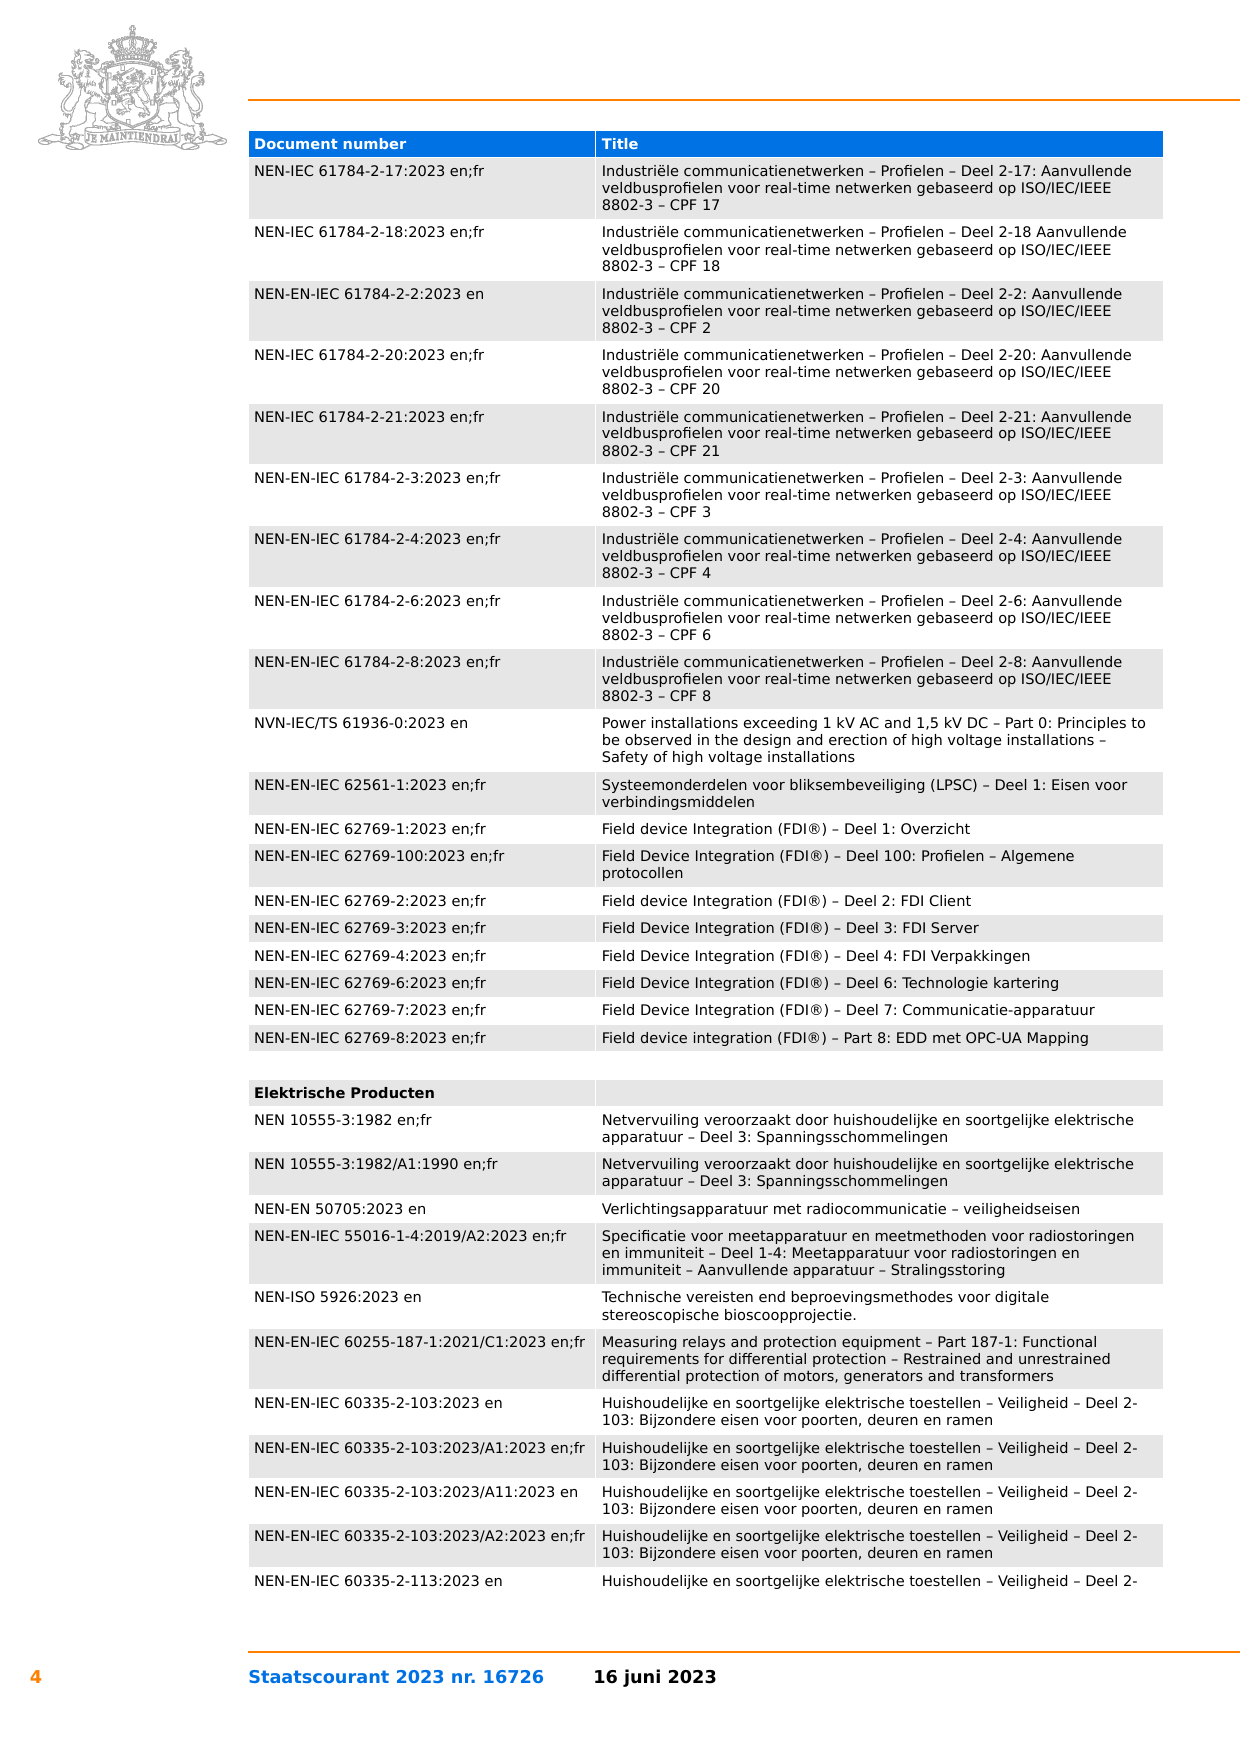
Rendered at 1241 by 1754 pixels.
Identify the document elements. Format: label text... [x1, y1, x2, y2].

table_cell Industriële communicatienetwerken – Profielen – Deel 2-2: Aanvullende veldbusprofielen voor real-time netwerken gebaseerd op ISO/IEC/IEEE 8802-3 – CPF 2 [596, 281, 1163, 341]
table_cell Huishoudelijke en soortgelijke elektrische toestellen – Veiligheid – Deel 2- [596, 1568, 1163, 1594]
table_cell Industriële communicatienetwerken – Profielen – Deel 2-18 Aanvullende veldbusprofielen voor real-time netwerken gebaseerd op ISO/IEC/IEEE 8802-3 – CPF 18 [596, 220, 1163, 280]
table_cell NEN 10555-3:1982 en;fr [249, 1107, 595, 1151]
table_cell NEN-EN-IEC 61784-2-2:2023 en [249, 281, 595, 341]
table_cell Industriële communicatienetwerken – Profielen – Deel 2-17: Aanvullende veldbusprofielen voor real-time netwerken gebaseerd op ISO/IEC/IEEE 8802-3 – CPF 17 [596, 158, 1163, 219]
table_cell NEN-IEC 61784-2-21:2023 en;fr [249, 404, 595, 464]
table_cell Power installations exceeding 1 kV AC and 1,5 kV DC – Part 0: Principles to be observed in the design and erection of high voltage installations – Safety of high voltage installations [596, 711, 1163, 771]
table_cell NEN-EN-IEC 62769-4:2023 en;fr [249, 943, 595, 969]
table_cell NEN-EN-IEC 62769-1:2023 en;fr [249, 816, 595, 843]
table_cell Huishoudelijke en soortgelijke elektrische toestellen – Veiligheid – Deel 2-103: Bijzondere eisen voor poorten, deuren en ramen [596, 1524, 1163, 1567]
table_cell Industriële communicatienetwerken – Profielen – Deel 2-8: Aanvullende veldbusprofielen voor real-time netwerken gebaseerd op ISO/IEC/IEEE 8802-3 – CPF 8 [596, 649, 1163, 709]
table_cell Measuring relays and protection equipment – Part 187-1: Functional requirements for differential protection – Restrained and unrestrained differential protection of motors, generators and transformers [596, 1329, 1163, 1389]
table_cell Industriële communicatienetwerken – Profielen – Deel 2-20: Aanvullende veldbusprofielen voor real-time netwerken gebaseerd op ISO/IEC/IEEE 8802-3 – CPF 20 [596, 343, 1163, 403]
table_cell NEN 10555-3:1982/A1:1990 en;fr [249, 1152, 595, 1195]
table_cell Verlichtingsapparatuur met radiocommunicatie – veiligheidseisen [596, 1196, 1163, 1222]
table_cell NEN-EN-IEC 61784-2-6:2023 en;fr [249, 588, 595, 648]
table_cell Specificatie voor meetapparatuur en meetmethoden voor radiostoringen en immuniteit – Deel 1-4: Meetapparatuur voor radiostoringen en immuniteit – Aanvullende apparatuur – Stralingsstoring [596, 1223, 1163, 1284]
table_cell NEN-EN-IEC 60335-2-103:2023/A1:2023 en;fr [249, 1435, 595, 1478]
table_cell Industriële communicatienetwerken – Profielen – Deel 2-4: Aanvullende veldbusprofielen voor real-time netwerken gebaseerd op ISO/IEC/IEEE 8802-3 – CPF 4 [596, 526, 1163, 587]
table_cell Netvervuiling veroorzaakt door huishoudelijke en soortgelijke elektrische apparatuur – Deel 3: Spanningsschommelingen [596, 1152, 1163, 1195]
table_cell NEN-EN-IEC 60335-2-103:2023/A11:2023 en [249, 1479, 595, 1522]
table_cell Field device Integration (FDI®) – Deel 2: FDI Client [596, 888, 1163, 914]
table_cell Field Device Integration (FDI®) – Deel 7: Communicatie-apparatuur [596, 998, 1163, 1024]
table_cell [596, 1053, 1163, 1079]
table_cell Huishoudelijke en soortgelijke elektrische toestellen – Veiligheid – Deel 2-103: Bijzondere eisen voor poorten, deuren en ramen [596, 1390, 1163, 1434]
table_cell Field Device Integration (FDI®) – Deel 100: Profielen – Algemene protocollen [596, 844, 1163, 887]
table_cell NEN-EN-IEC 62769-7:2023 en;fr [249, 998, 595, 1024]
table_cell NEN-EN-IEC 61784-2-8:2023 en;fr [249, 649, 595, 709]
table_cell Industriële communicatienetwerken – Profielen – Deel 2-3: Aanvullende veldbusprofielen voor real-time netwerken gebaseerd op ISO/IEC/IEEE 8802-3 – CPF 3 [596, 465, 1163, 525]
table_cell NEN-EN-IEC 60255-187-1:2021/C1:2023 en;fr [249, 1329, 595, 1389]
table_cell NEN-IEC 61784-2-20:2023 en;fr [249, 343, 595, 403]
table_cell Field device Integration (FDI®) – Deel 1: Overzicht [596, 816, 1163, 843]
table_cell NEN-EN-IEC 61784-2-4:2023 en;fr [249, 526, 595, 587]
table_cell Field Device Integration (FDI®) – Deel 4: FDI Verpakkingen [596, 943, 1163, 969]
table_cell Field Device Integration (FDI®) – Deel 6: Technologie kartering [596, 970, 1163, 997]
table_cell NEN-EN-IEC 62561-1:2023 en;fr [249, 772, 595, 815]
table_cell Field device integration (FDI®) – Part 8: EDD met OPC-UA Mapping [596, 1025, 1163, 1051]
table_cell NEN-EN-IEC 55016-1-4:2019/A2:2023 en;fr [249, 1223, 595, 1284]
table_cell [596, 1080, 1163, 1106]
table_cell NEN-EN-IEC 61784-2-3:2023 en;fr [249, 465, 595, 525]
table_header Title [596, 131, 1163, 157]
table_cell Industriële communicatienetwerken – Profielen – Deel 2-6: Aanvullende veldbusprofielen voor real-time netwerken gebaseerd op ISO/IEC/IEEE 8802-3 – CPF 6 [596, 588, 1163, 648]
table_cell NEN-EN-IEC 60335-2-103:2023/A2:2023 en;fr [249, 1524, 595, 1567]
table_cell NEN-EN-IEC 60335-2-103:2023 en [249, 1390, 595, 1434]
table_cell Systeemonderdelen voor bliksembeveiliging (LPSC) – Deel 1: Eisen voor verbindingsmiddelen [596, 772, 1163, 815]
table_cell [249, 1053, 595, 1079]
table_cell Elektrische Producten [249, 1080, 595, 1106]
table_cell Industriële communicatienetwerken – Profielen – Deel 2-21: Aanvullende veldbusprofielen voor real-time netwerken gebaseerd op ISO/IEC/IEEE 8802-3 – CPF 21 [596, 404, 1163, 464]
table_cell NEN-EN-IEC 60335-2-113:2023 en [249, 1568, 595, 1594]
table_cell NEN-EN-IEC 62769-3:2023 en;fr [249, 915, 595, 942]
picture [38, 25, 227, 150]
table_cell NEN-EN-IEC 62769-100:2023 en;fr [249, 844, 595, 887]
table_cell NEN-IEC 61784-2-17:2023 en;fr [249, 158, 595, 219]
table_cell NEN-EN 50705:2023 en [249, 1196, 595, 1222]
table_cell Huishoudelijke en soortgelijke elektrische toestellen – Veiligheid – Deel 2-103: Bijzondere eisen voor poorten, deuren en ramen [596, 1479, 1163, 1522]
table_cell NEN-ISO 5926:2023 en [249, 1285, 595, 1328]
table_cell Netvervuiling veroorzaakt door huishoudelijke en soortgelijke elektrische apparatuur – Deel 3: Spanningsschommelingen [596, 1107, 1163, 1151]
table_cell Technische vereisten end beproevingsmethodes voor digitale stereoscopische bioscoopprojectie. [596, 1285, 1163, 1328]
table_cell NEN-EN-IEC 62769-6:2023 en;fr [249, 970, 595, 997]
table_header Document number [249, 131, 595, 157]
table_cell NVN-IEC/TS 61936-0:2023 en [249, 711, 595, 771]
table_cell NEN-EN-IEC 62769-2:2023 en;fr [249, 888, 595, 914]
table_cell Field Device Integration (FDI®) – Deel 3: FDI Server [596, 915, 1163, 942]
table_cell Huishoudelijke en soortgelijke elektrische toestellen – Veiligheid – Deel 2-103: Bijzondere eisen voor poorten, deuren en ramen [596, 1435, 1163, 1478]
table_cell NEN-IEC 61784-2-18:2023 en;fr [249, 220, 595, 280]
table_cell NEN-EN-IEC 62769-8:2023 en;fr [249, 1025, 595, 1051]
